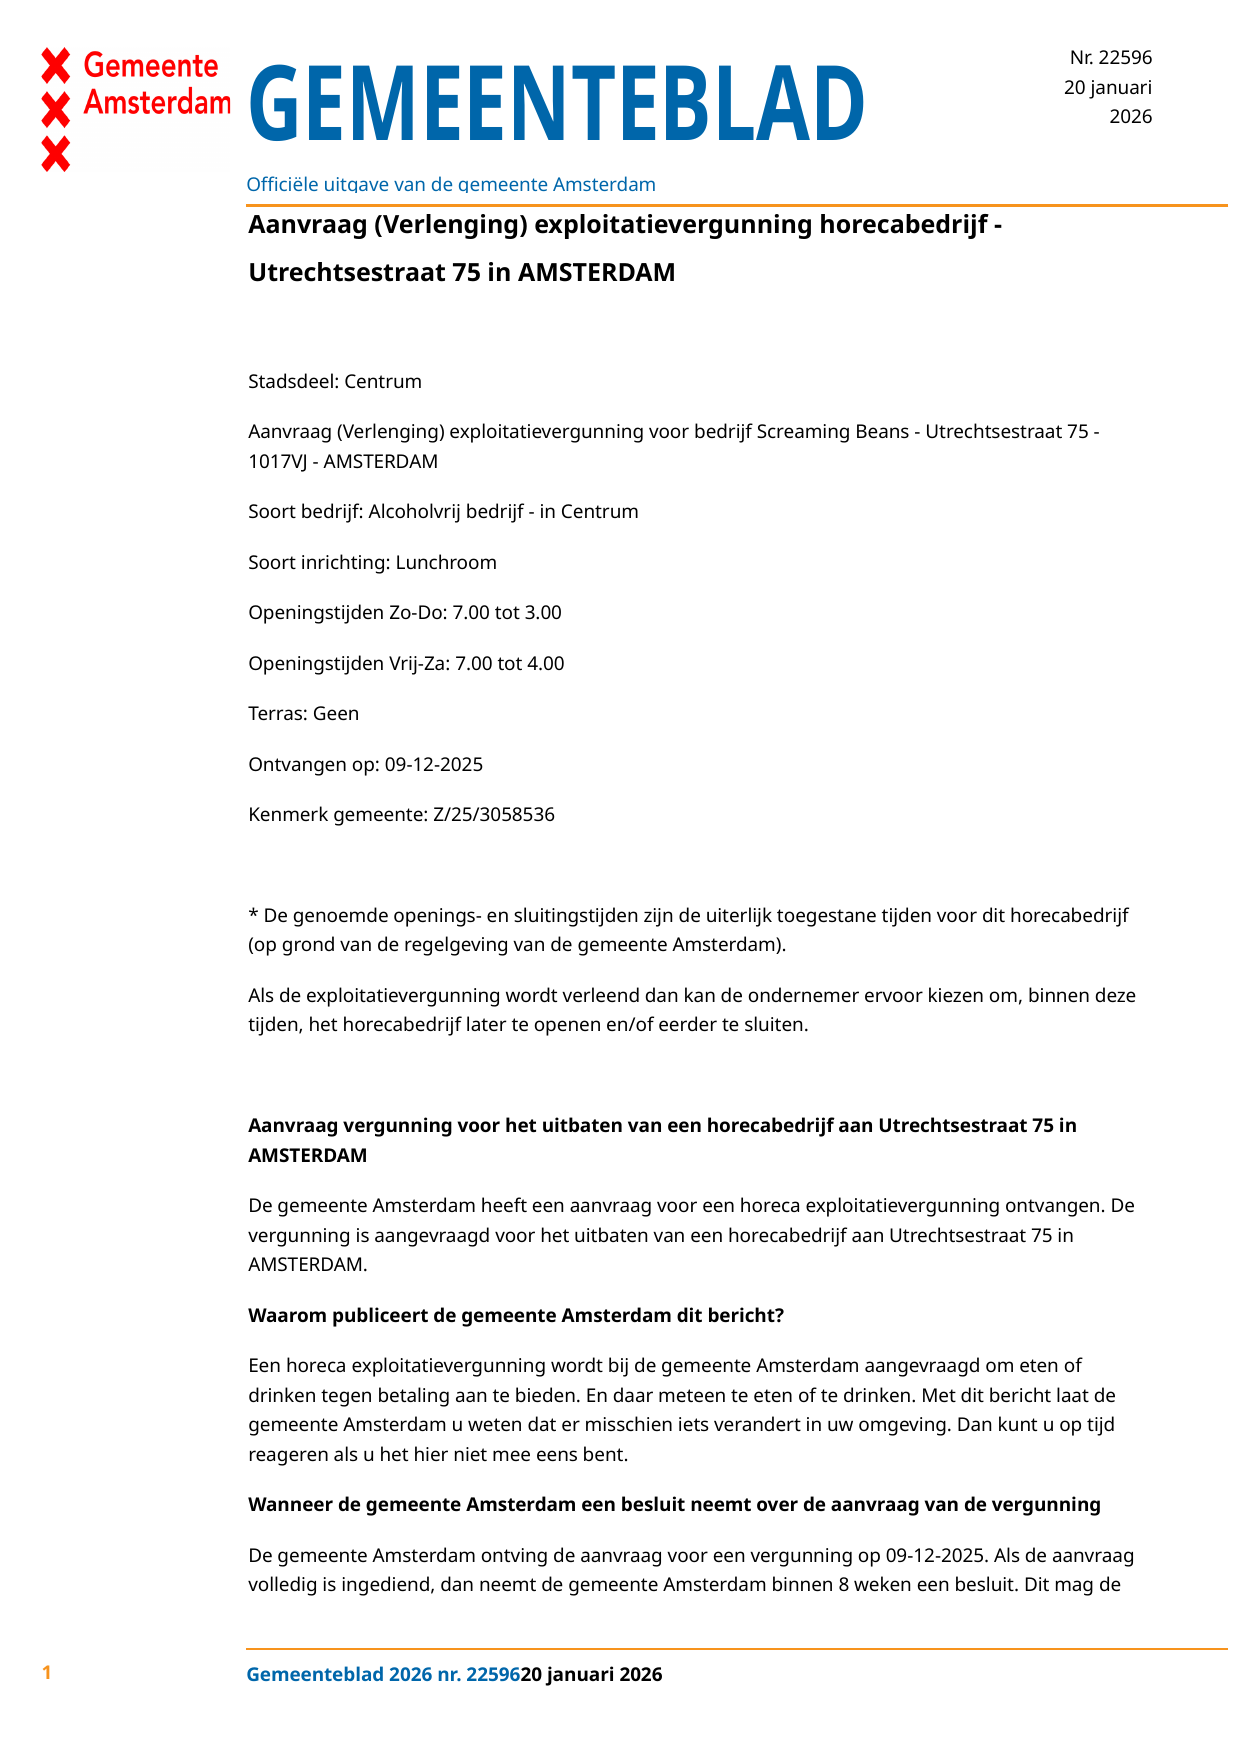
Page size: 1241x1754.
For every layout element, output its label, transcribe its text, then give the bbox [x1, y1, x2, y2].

text Openingstijden Zo-Do: 7.00 tot 3.00 [248, 599, 1152, 625]
text Een horeca exploitatievergunning wordt bij de gemeente Amsterdam aangevraagd om eten of drinken tegen betaling aan te bieden. En daar meteen te eten of te drinken. Met dit bericht laat de gemeente Amsterdam u weten dat er misschien iets verandert in uw omgeving. Dan kunt u op tijd reageren als u het hier niet mee eens bent. [248, 1352, 1152, 1467]
text Wanneer de gemeente Amsterdam een besluit neemt over de aanvraag van de vergunning [248, 1492, 1152, 1517]
text Kenmerk gemeente: Z/25/3058536 [248, 801, 1152, 827]
text Aanvraag vergunning voor het uitbaten van een horecabedrijf aan Utrechtsestraat 75 in AMSTERDAM [248, 1112, 1152, 1168]
text Waarom publiceert de gemeente Amsterdam dit bericht? [248, 1302, 1152, 1328]
text Aanvraag (Verlenging) exploitatievergunning voor bedrijf Screaming Beans - Utrechtsestraat 75 - 1017VJ - AMSTERDAM [248, 419, 1152, 474]
text Aanvraag (Verlenging) exploitatievergunning horecabedrijf - Utrechtsestraat 75 in AMSTERDAM [248, 207, 1152, 288]
text Soort bedrijf: Alcoholvrij bedrijf - in Centrum [248, 499, 1152, 524]
text De gemeente Amsterdam heeft een aanvraag voor een horeca exploitatievergunning ontvangen. De vergunning is aangevraagd voor het uitbaten van een horecabedrijf aan Utrechtsestraat 75 in AMSTERDAM. [248, 1192, 1152, 1277]
text * De genoemde openings- en sluitingstijden zijn de uiterlijk toegestane tijden voor dit horecabedrijf (op grond van de regelgeving van de gemeente Amsterdam). [248, 902, 1152, 957]
picture [41, 47, 231, 172]
text Soort inrichting: Lunchroom [248, 549, 1152, 575]
text Als de exploitatievergunning wordt verleend dan kan de ondernemer ervoor kiezen om, binnen deze tijden, het horecabedrijf later te openen en/of eerder te sluiten. [248, 982, 1152, 1037]
text Openingstijden Vrij-Za: 7.00 tot 4.00 [248, 650, 1152, 676]
text Stadsdeel: Centrum [248, 368, 1152, 394]
text Ontvangen op: 09-12-2025 [248, 751, 1152, 777]
text Terras: Geen [248, 700, 1152, 726]
text De gemeente Amsterdam ontving de aanvraag voor een vergunning op 09-12-2025. Als de aanvraag volledig is ingediend, dan neemt de gemeente Amsterdam binnen 8 weken een besluit. Dit mag de [248, 1542, 1152, 1597]
